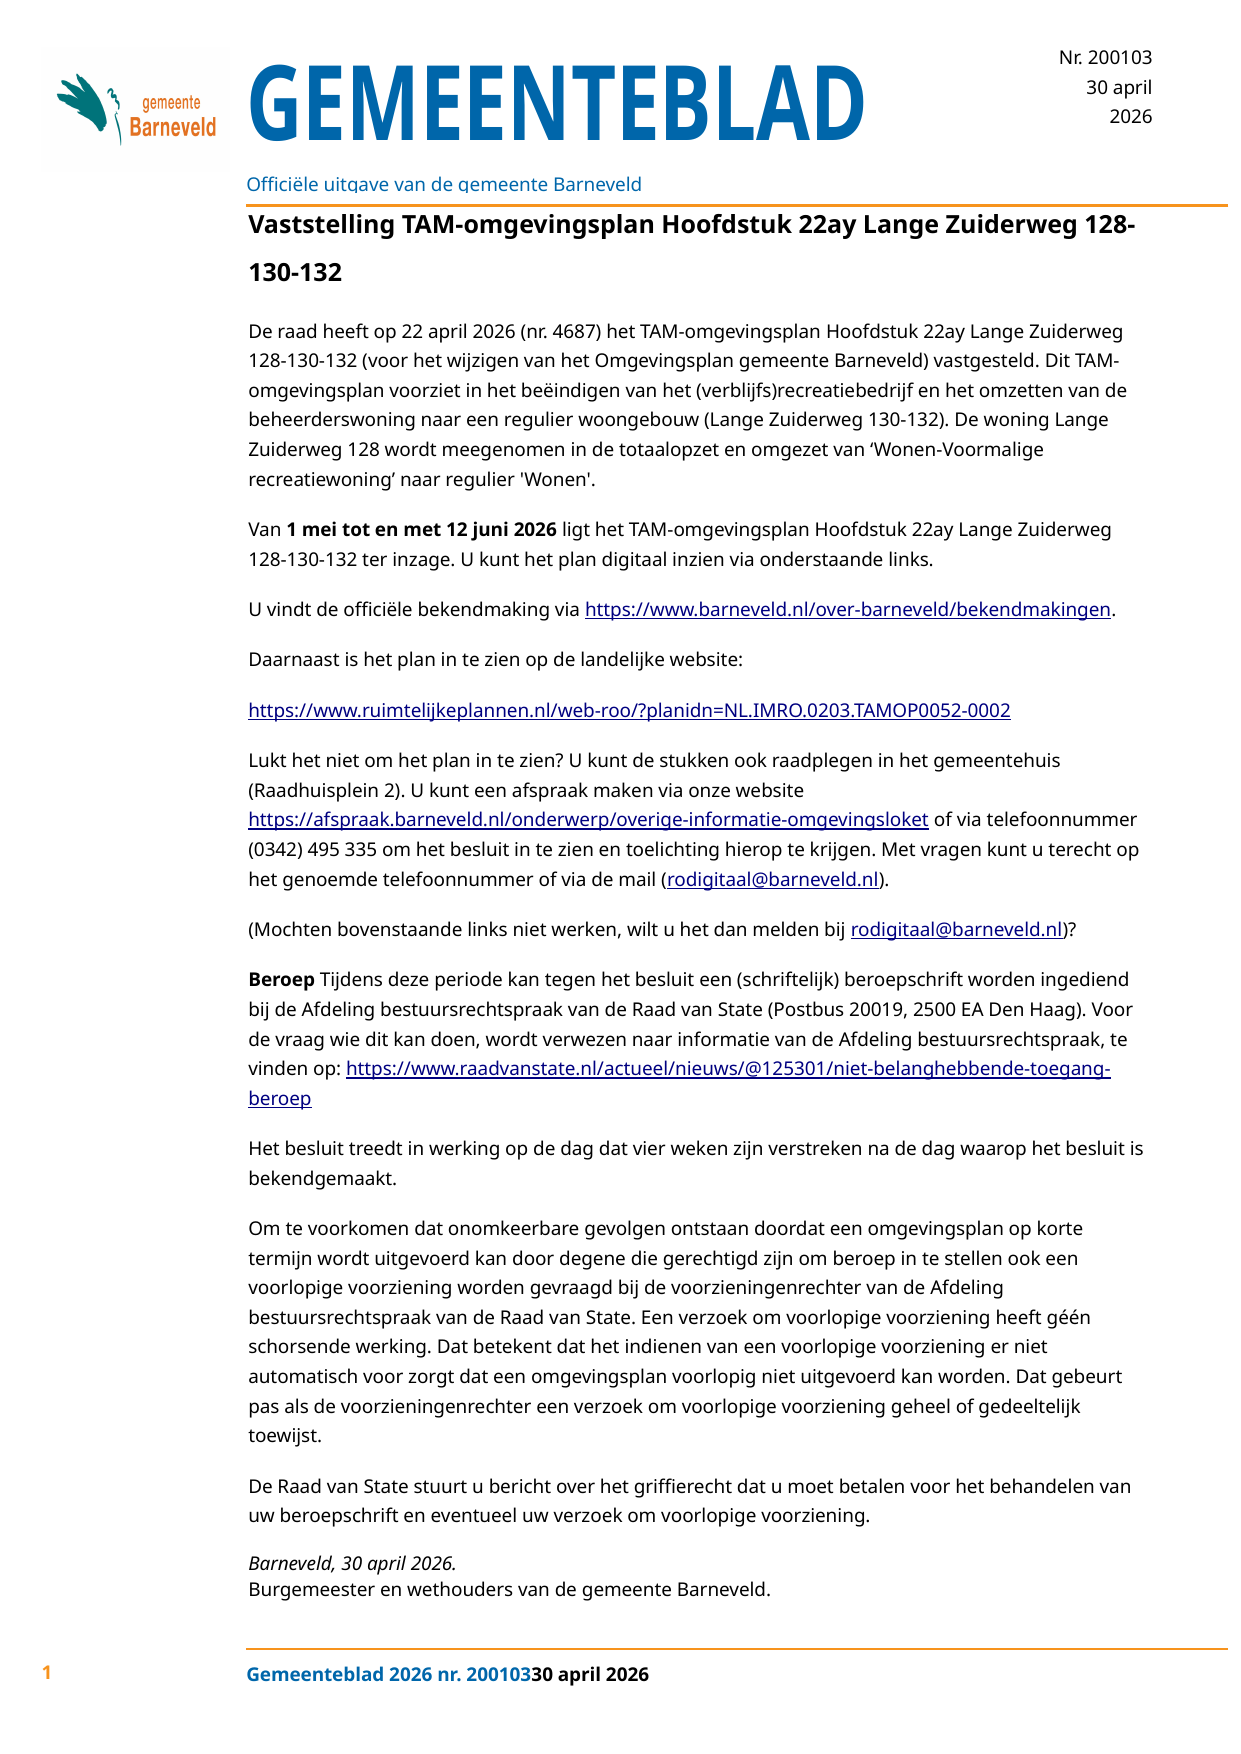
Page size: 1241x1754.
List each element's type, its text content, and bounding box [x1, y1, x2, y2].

text Beroep Tijdens deze periode kan tegen het besluit een (schriftelijk) beroepschrift worden ingediend bij de Afdeling bestuursrechtspraak van de Raad van State (Postbus 20019, 2500 EA Den Haag). Voor de vraag wie dit kan doen, wordt verwezen naar informatie van de Afdeling bestuursrechtspraak, te vinden op: https://www.raadvanstate.nl/actueel/nieuws/@125301/niet-belanghebbende-toegang-beroep [248, 967, 1152, 1111]
text (Mochten bovenstaande links niet werken, wilt u het dan melden bij rodigitaal@barneveld.nl)? [248, 916, 1152, 942]
text De raad heeft op 22 april 2026 (nr. 4687) het TAM-omgevingsplan Hoofdstuk 22ay Lange Zuiderweg 128-130-132 (voor het wijzigen van het Omgevingsplan gemeente Barneveld) vastgesteld. Dit TAM-omgevingsplan voorziet in het beëindigen van het (verblijfs)recreatiebedrijf en het omzetten van de beheerderswoning naar een regulier woongebouw (Lange Zuiderweg 130-132). De woning Lange Zuiderweg 128 wordt meegenomen in de totaalopzet en omgezet van ‘Wonen-Voormalige recreatiewoning’ naar regulier 'Wonen'. [248, 318, 1152, 492]
text Lukt het niet om het plan in te zien? U kunt de stukken ook raadplegen in het gemeentehuis (Raadhuisplein 2). U kunt een afspraak maken via onze website https://afspraak.barneveld.nl/onderwerp/overige-informatie-omgevingsloket of via telefoonnummer (0342) 495 335 om het besluit in te zien en toelichting hierop te krijgen. Met vragen kunt u terecht op het genoemde telefoonnummer of via de mail (rodigitaal@barneveld.nl). [248, 747, 1152, 892]
text Vaststelling TAM-omgevingsplan Hoofdstuk 22ay Lange Zuiderweg 128-130-132 [248, 207, 1152, 288]
text https://www.ruimtelijkeplannen.nl/web-roo/?planidn=NL.IMRO.0203.TAMOP0052-0002 [248, 697, 1152, 723]
text Burgemeester en wethouders van de gemeente Barneveld. [248, 1576, 1152, 1602]
text Van 1 mei tot en met 12 juni 2026 ligt het TAM-omgevingsplan Hoofdstuk 22ay Lange Zuiderweg 128-130-132 ter inzage. U kunt het plan digitaal inzien via onderstaande links. [248, 516, 1152, 572]
text Daarnaast is het plan in te zien op de landelijke website: [248, 647, 1152, 672]
text De Raad van State stuurt u bericht over het griffierecht dat u moet betalen voor het behandelen van uw beroepschrift en eventueel uw verzoek om voorlopige voorziening. [248, 1473, 1152, 1528]
picture [41, 47, 231, 172]
text Om te voorkomen dat onomkeerbare gevolgen ontstaan doordat een omgevingsplan op korte termijn wordt uitgevoerd kan door degene die gerechtigd zijn om beroep in te stellen ook een voorlopige voorziening worden gevraagd bij de voorzieningenrechter van de Afdeling bestuursrechtspraak van de Raad van State. Een verzoek om voorlopige voorziening heeft géén schorsende werking. Dat betekent dat het indienen van een voorlopige voorziening er niet automatisch voor zorgt dat een omgevingsplan voorlopig niet uitgevoerd kan worden. Dat gebeurt pas als de voorzieningenrechter een verzoek om voorlopige voorziening geheel of gedeeltelijk toewijst. [248, 1215, 1152, 1448]
text U vindt de officiële bekendmaking via https://www.barneveld.nl/over-barneveld/bekendmakingen. [248, 596, 1152, 622]
text Barneveld, 30 april 2026. [248, 1550, 1152, 1576]
text Het besluit treedt in werking op de dag dat vier weken zijn verstreken na de dag waarop het besluit is bekendgemaakt. [248, 1135, 1152, 1191]
